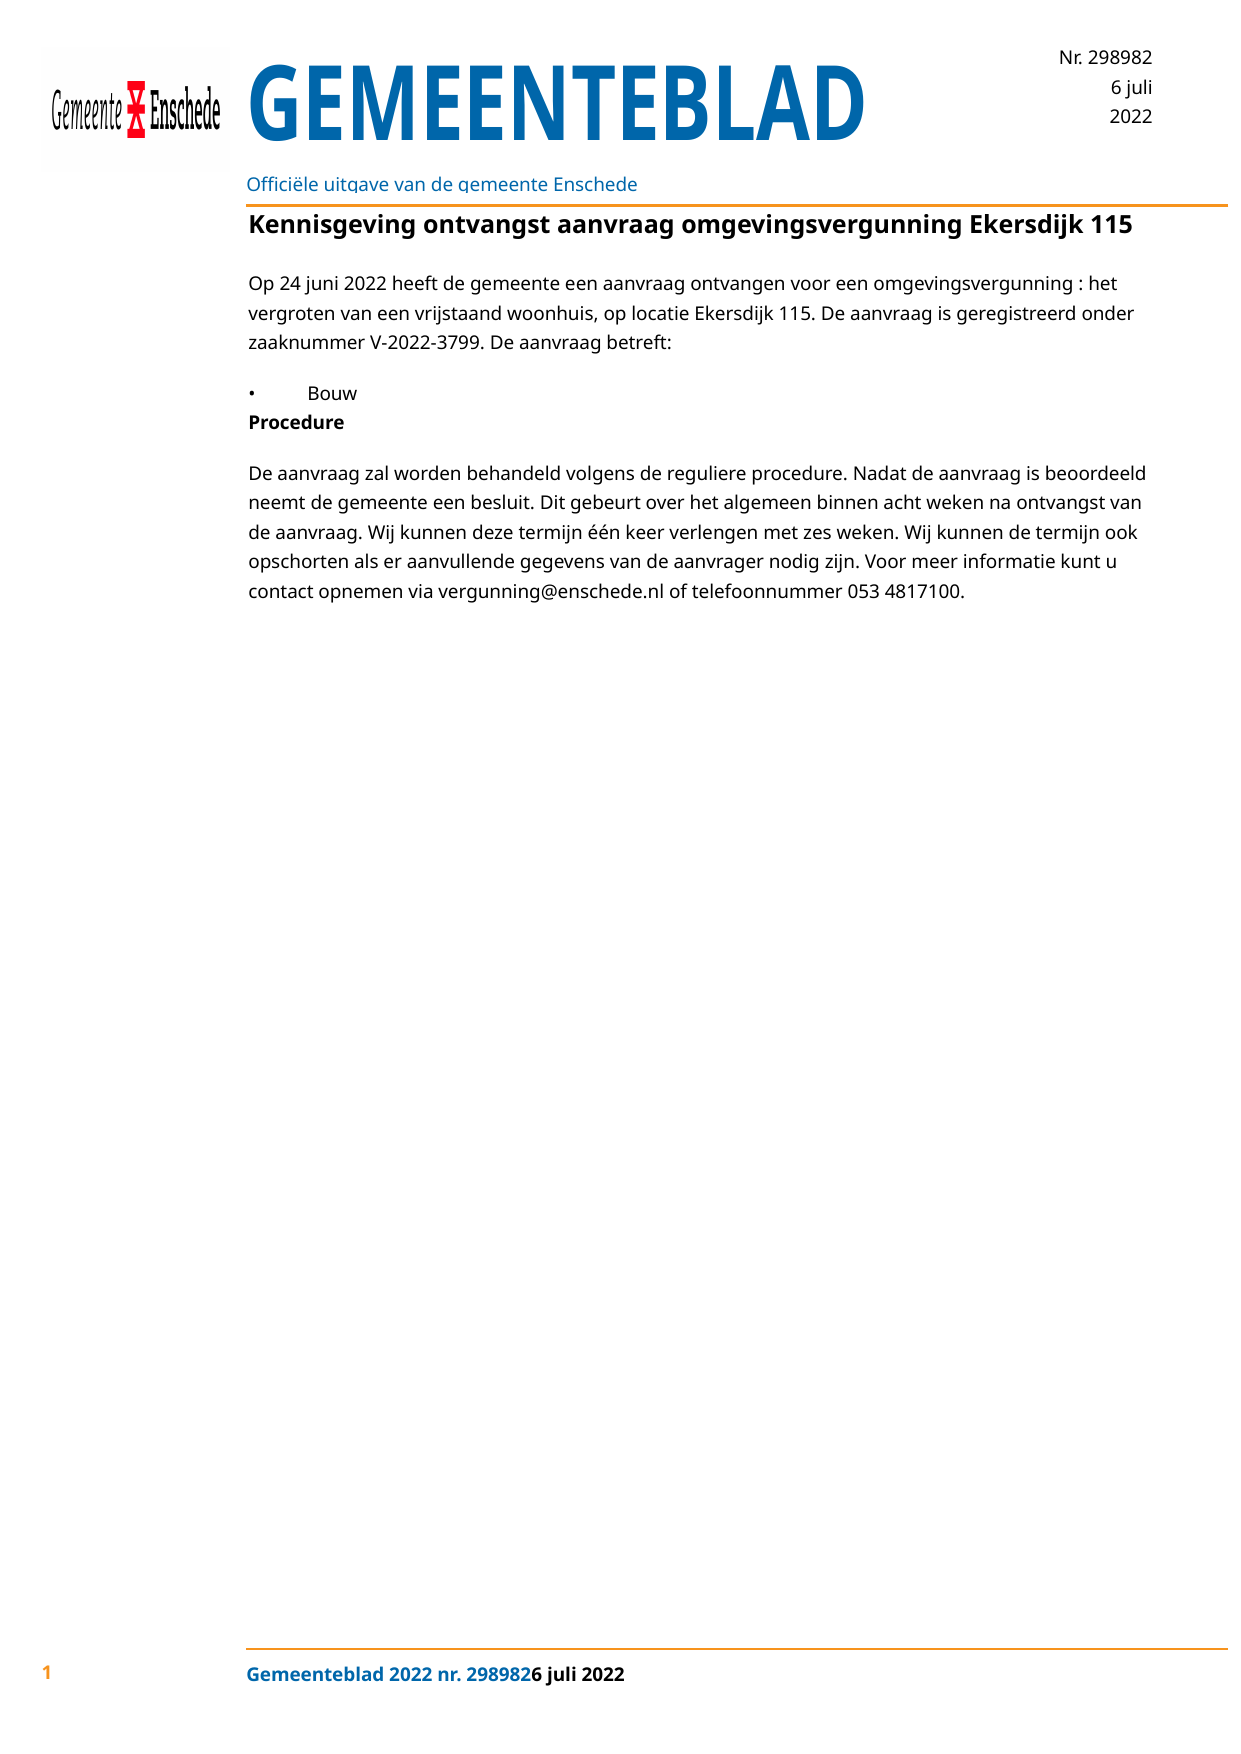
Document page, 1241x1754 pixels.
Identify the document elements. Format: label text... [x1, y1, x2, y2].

text Kennisgeving ontvangst aanvraag omgevingsvergunning Ekersdijk 115 [248, 207, 1152, 241]
picture [41, 47, 231, 172]
text Op 24 juni 2022 heeft de gemeente een aanvraag ontvangen voor een omgevingsvergunning : het vergroten van een vrijstaand woonhuis, op locatie Ekersdijk 115. De aanvraag is geregistreerd onder zaaknummer V-2022-3799. De aanvraag betreft: [248, 270, 1152, 355]
text Procedure [248, 409, 1152, 435]
text De aanvraag zal worden behandeld volgens de reguliere procedure. Nadat de aanvraag is beoordeeld neemt de gemeente een besluit. Dit gebeurt over het algemeen binnen acht weken na ontvangst van de aanvraag. Wij kunnen deze termijn één keer verlengen met zes weken. Wij kunnen de termijn ook opschorten als er aanvullende gegevens van de aanvrager nodig zijn. Voor meer informatie kunt u contact opnemen via vergunning@enschede.nl of telefoonnummer 053 4817100. [248, 460, 1152, 604]
list Bouw [248, 380, 1152, 406]
